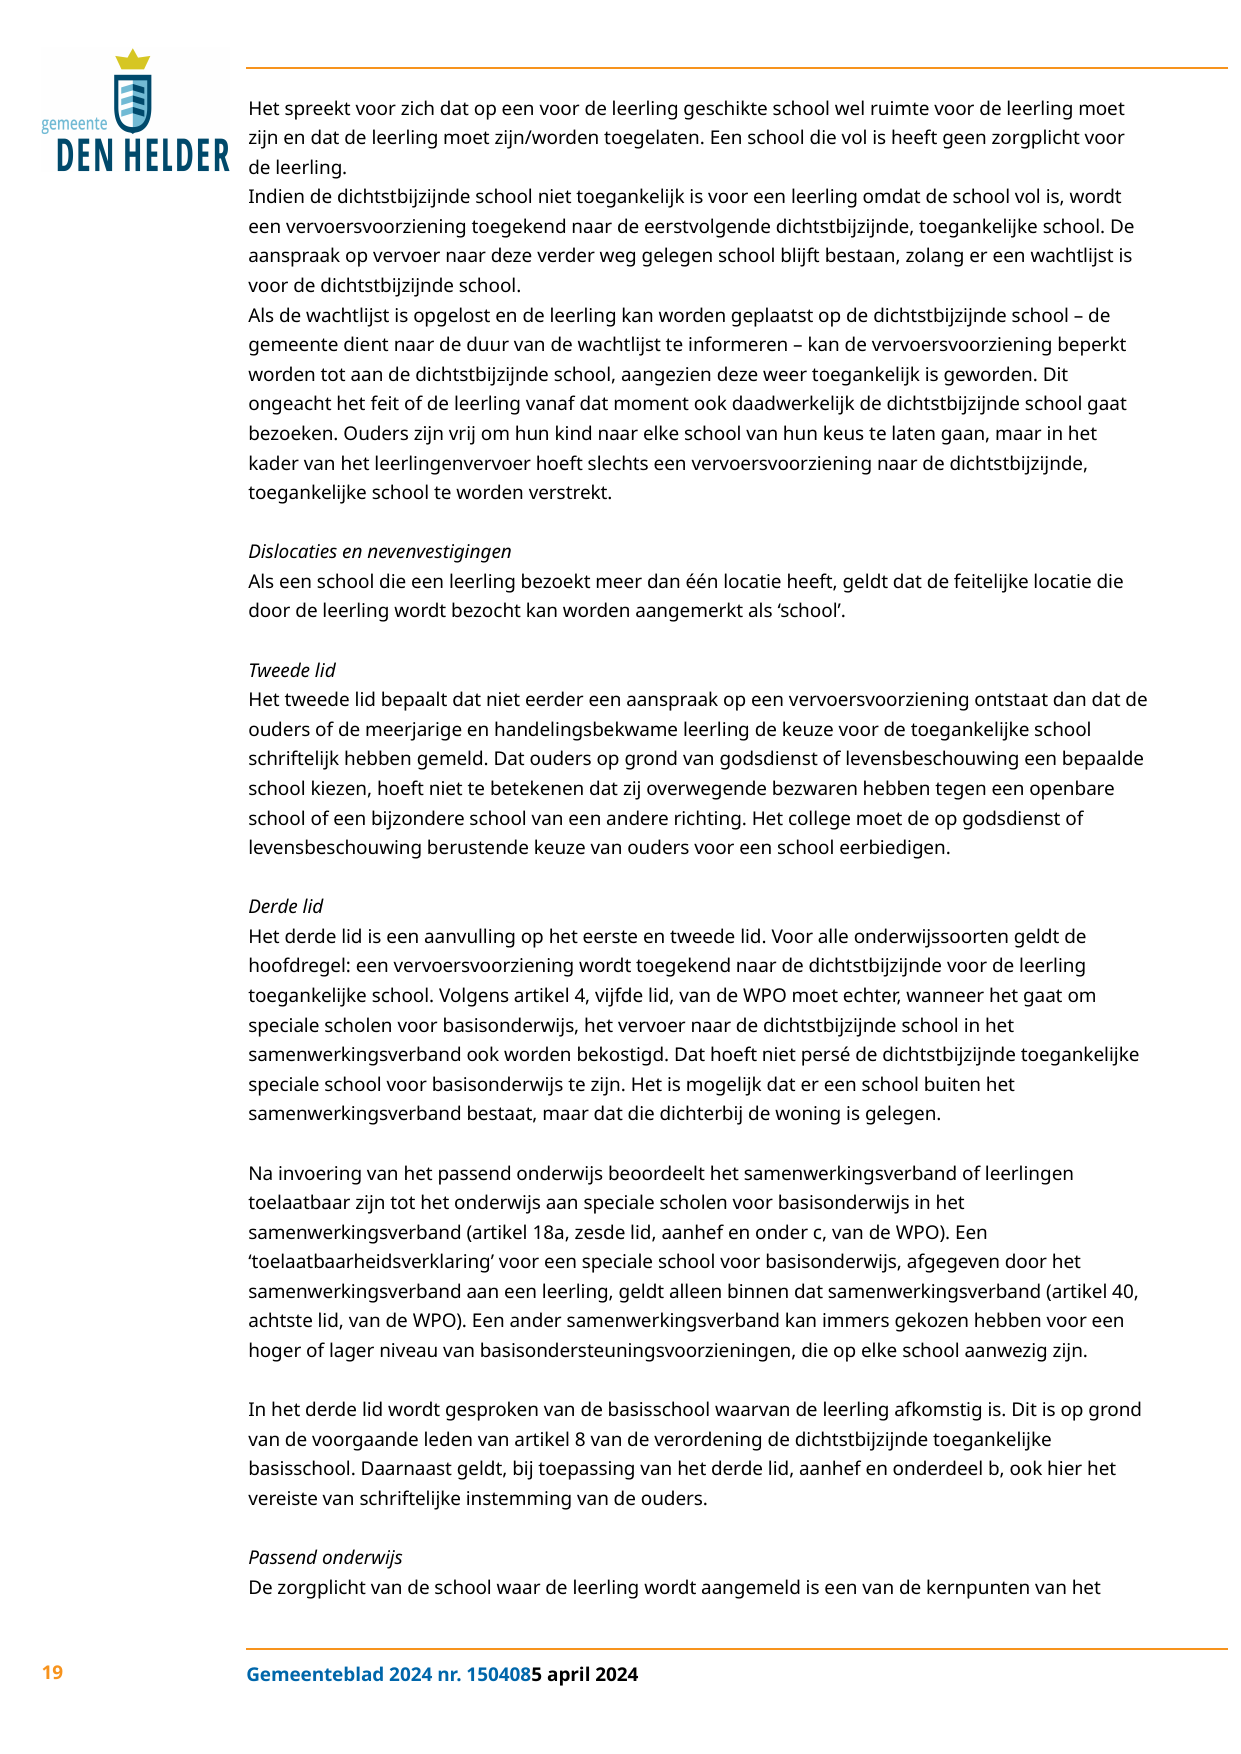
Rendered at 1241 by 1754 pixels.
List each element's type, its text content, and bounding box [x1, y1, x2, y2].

text Indien de dichtstbijzijnde school niet toegankelijk is voor een leerling omdat de school vol is, wordt een vervoersvoorziening toegekend naar de eerstvolgende dichtstbijzijnde, toegankelijke school. De aanspraak op vervoer naar deze verder weg gelegen school blijft bestaan, zolang er een wachtlijst is voor de dichtstbijzijnde school. [248, 183, 1152, 298]
text In het derde lid wordt gesproken van de basisschool waarvan de leerling afkomstig is. Dit is op grond van de voorgaande leden van artikel 8 van de verordening de dichtstbijzijnde toegankelijke basisschool. Daarnaast geldt, bij toepassing van het derde lid, aanhef en onderdeel b, ook hier het vereiste van schriftelijke instemming van de ouders. [248, 1396, 1152, 1511]
text Het derde lid is een aanvulling op het eerste en tweede lid. Voor alle onderwijssoorten geldt de hoofdregel: een vervoersvoorziening wordt toegekend naar de dichtstbijzijnde voor de leerling toegankelijke school. Volgens artikel 4, vijfde lid, van de WPO moet echter, wanneer het gaat om speciale scholen voor basisonderwijs, het vervoer naar de dichtstbijzijnde school in het samenwerkingsverband ook worden bekostigd. Dat hoeft niet persé de dichtstbijzijnde toegankelijke speciale school voor basisonderwijs te zijn. Het is mogelijk dat er een school buiten het samenwerkingsverband bestaat, maar dat die dichterbij de woning is gelegen. [248, 923, 1152, 1126]
picture [182, 144, 187, 165]
picture [130, 157, 135, 172]
text Als een school die een leerling bezoekt meer dan één locatie heeft, geldt dat de feitelijke locatie die door de leerling wordt bezocht kan worden aangemerkt als ‘school’. [248, 568, 1152, 623]
text Passend onderwijs [248, 1544, 1152, 1570]
text De zorgplicht van de school waar de leerling wordt aangemeld is een van de kernpunten van het [248, 1574, 1152, 1600]
picture [41, 47, 231, 172]
picture [63, 144, 68, 165]
text Derde lid [248, 893, 1152, 919]
text Het tweede lid bepaalt dat niet eerder een aanspraak op een vervoersvoorziening ontstaat dan dat de ouders of de meerjarige en handelingsbekwame leerling de keuze voor de toegankelijke school schriftelijk hebben gemeld. Dat ouders op grond van godsdienst of levensbeschouwing een bepaalde school kiezen, hoeft niet te betekenen dat zij overwegende bezwaren hebben tegen een openbare school of een bijzondere school van een andere richting. Het college moet de op godsdienst of levensbeschouwing berustende keuze van ouders voor een school eerbiedigen. [248, 686, 1152, 860]
text Dislocaties en nevenvestigingen [248, 538, 1152, 564]
text Als de wachtlijst is opgelost en de leerling kan worden geplaatst op de dichtstbijzijnde school – de gemeente dient naar de duur van de wachtlijst te informeren – kan de vervoersvoorziening beperkt worden tot aan de dichtstbijzijnde school, aangezien deze weer toegankelijk is geworden. Dit ongeacht het feit of de leerling vanaf dat moment ook daadwerkelijk de dichtstbijzijnde school gaat bezoeken. Ouders zijn vrij om hun kind naar elke school van hun keus te laten gaan, maar in het kader van het leerlingenvervoer hoeft slechts een vervoersvoorziening naar de dichtstbijzijnde, toegankelijke school te worden verstrekt. [248, 302, 1152, 505]
text Het spreekt voor zich dat op een voor de leerling geschikte school wel ruimte voor de leerling moet zijn en dat de leerling moet zijn/worden toegelaten. Een school die vol is heeft geen zorgplicht voor de leerling. [248, 95, 1152, 180]
text Na invoering van het passend onderwijs beoordeelt het samenwerkingsverband of leerlingen toelaatbaar zijn tot het onderwijs aan speciale scholen voor basisonderwijs in het samenwerkingsverband (artikel 18a, zesde lid, aanhef en onder c, van de WPO). Een ‘toelaatbaarheidsverklaring’ voor een speciale school voor basisonderwijs, afgegeven door het samenwerkingsverband aan een leerling, geldt alleen binnen dat samenwerkingsverband (artikel 40, achtste lid, van de WPO). Een ander samenwerkingsverband kan immers gekozen hebben voor een hoger of lager niveau van basisondersteuningsvoorzieningen, die op elke school aanwezig zijn. [248, 1160, 1152, 1363]
picture [100, 154, 106, 172]
picture [220, 160, 224, 172]
text Tweede lid [248, 657, 1152, 683]
